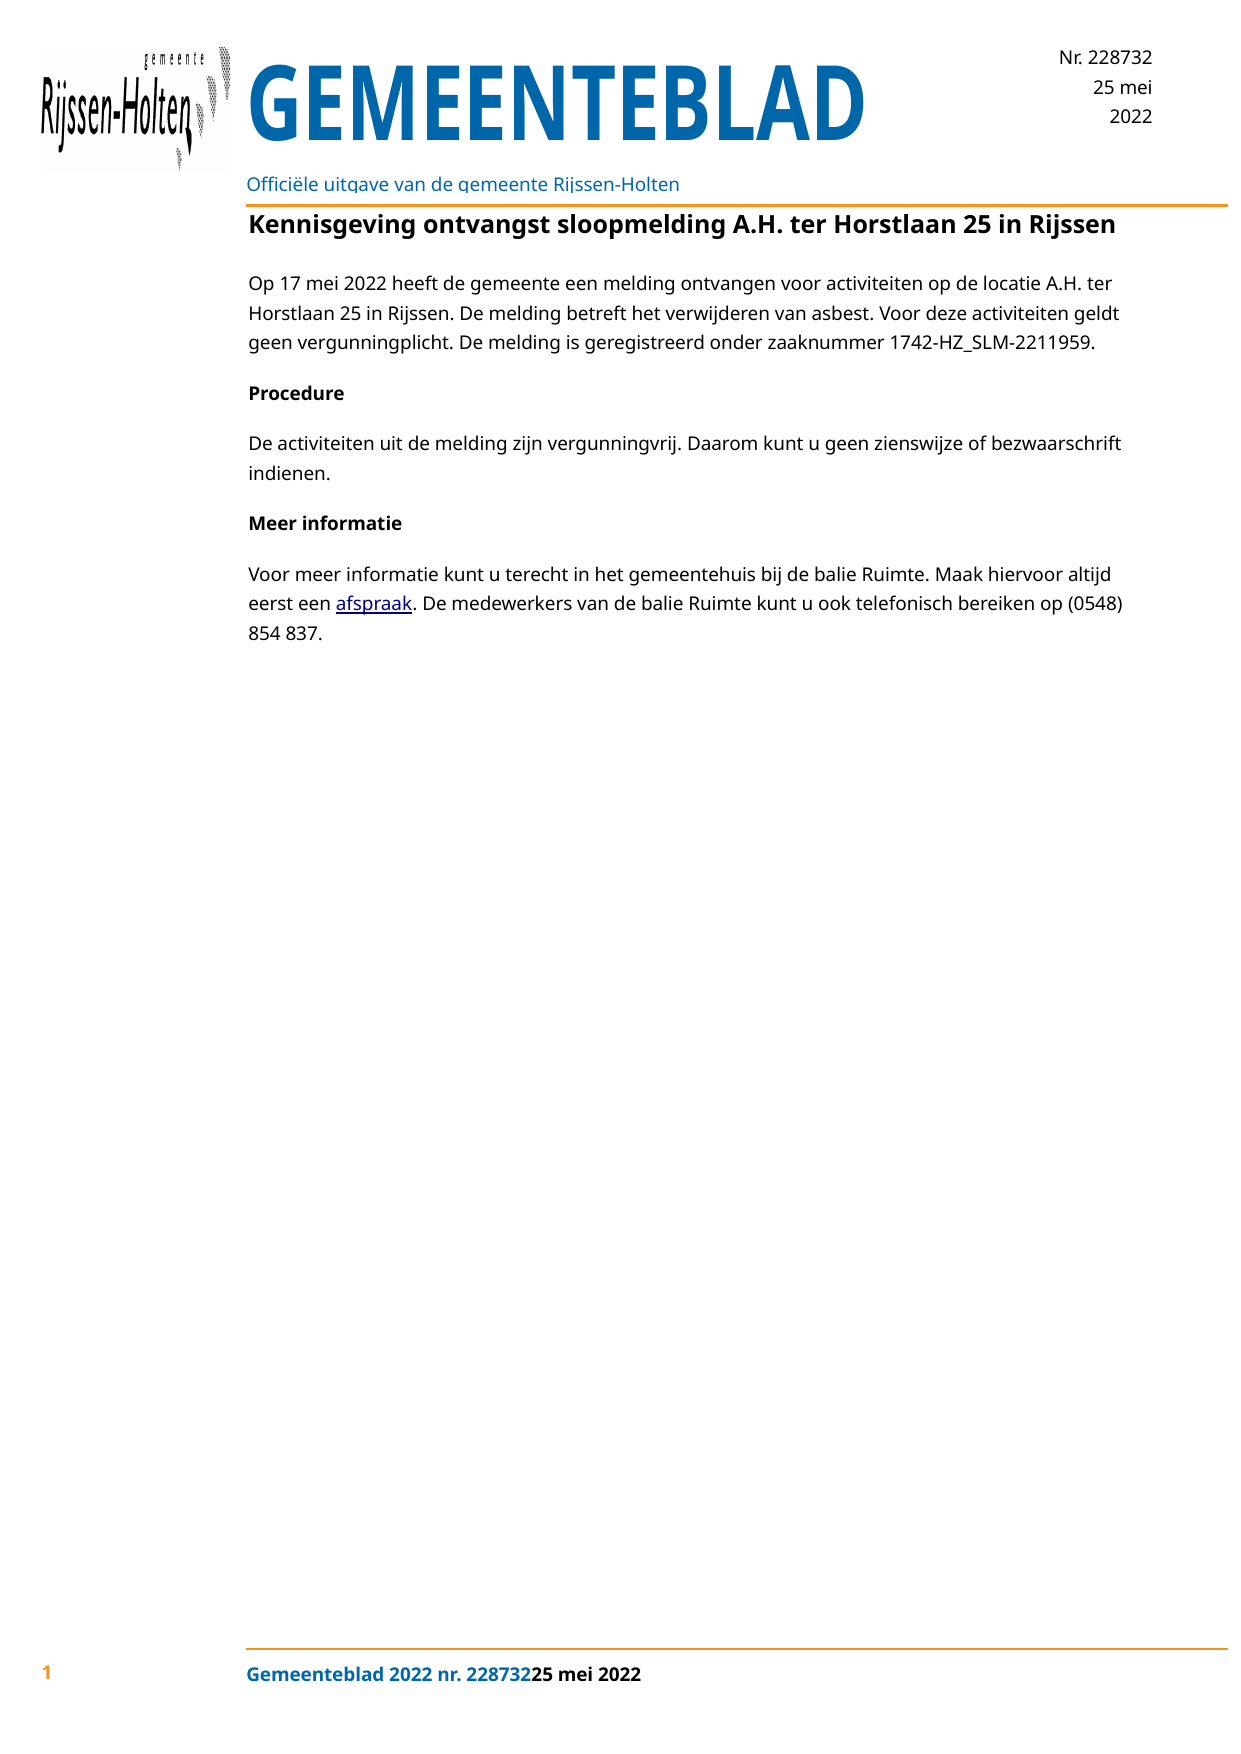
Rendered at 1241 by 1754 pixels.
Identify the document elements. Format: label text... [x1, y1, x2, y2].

text Voor meer informatie kunt u terecht in het gemeentehuis bij de balie Ruimte. Maak hiervoor altijd eerst een afspraak. De medewerkers van de balie Ruimte kunt u ook telefonisch bereiken op (0548) 854 837. [248, 561, 1152, 646]
picture [41, 47, 231, 172]
text Meer informatie [248, 510, 1152, 536]
text Kennisgeving ontvangst sloopmelding A.H. ter Horstlaan 25 in Rijssen [248, 207, 1152, 241]
text Procedure [248, 380, 1152, 406]
text Op 17 mei 2022 heeft de gemeente een melding ontvangen voor activiteiten op de locatie A.H. ter Horstlaan 25 in Rijssen. De melding betreft het verwijderen van asbest. Voor deze activiteiten geldt geen vergunningplicht. De melding is geregistreerd onder zaaknummer 1742-HZ_SLM-2211959. [248, 270, 1152, 355]
text De activiteiten uit de melding zijn vergunningvrij. Daarom kunt u geen zienswijze of bezwaarschrift indienen. [248, 430, 1152, 486]
